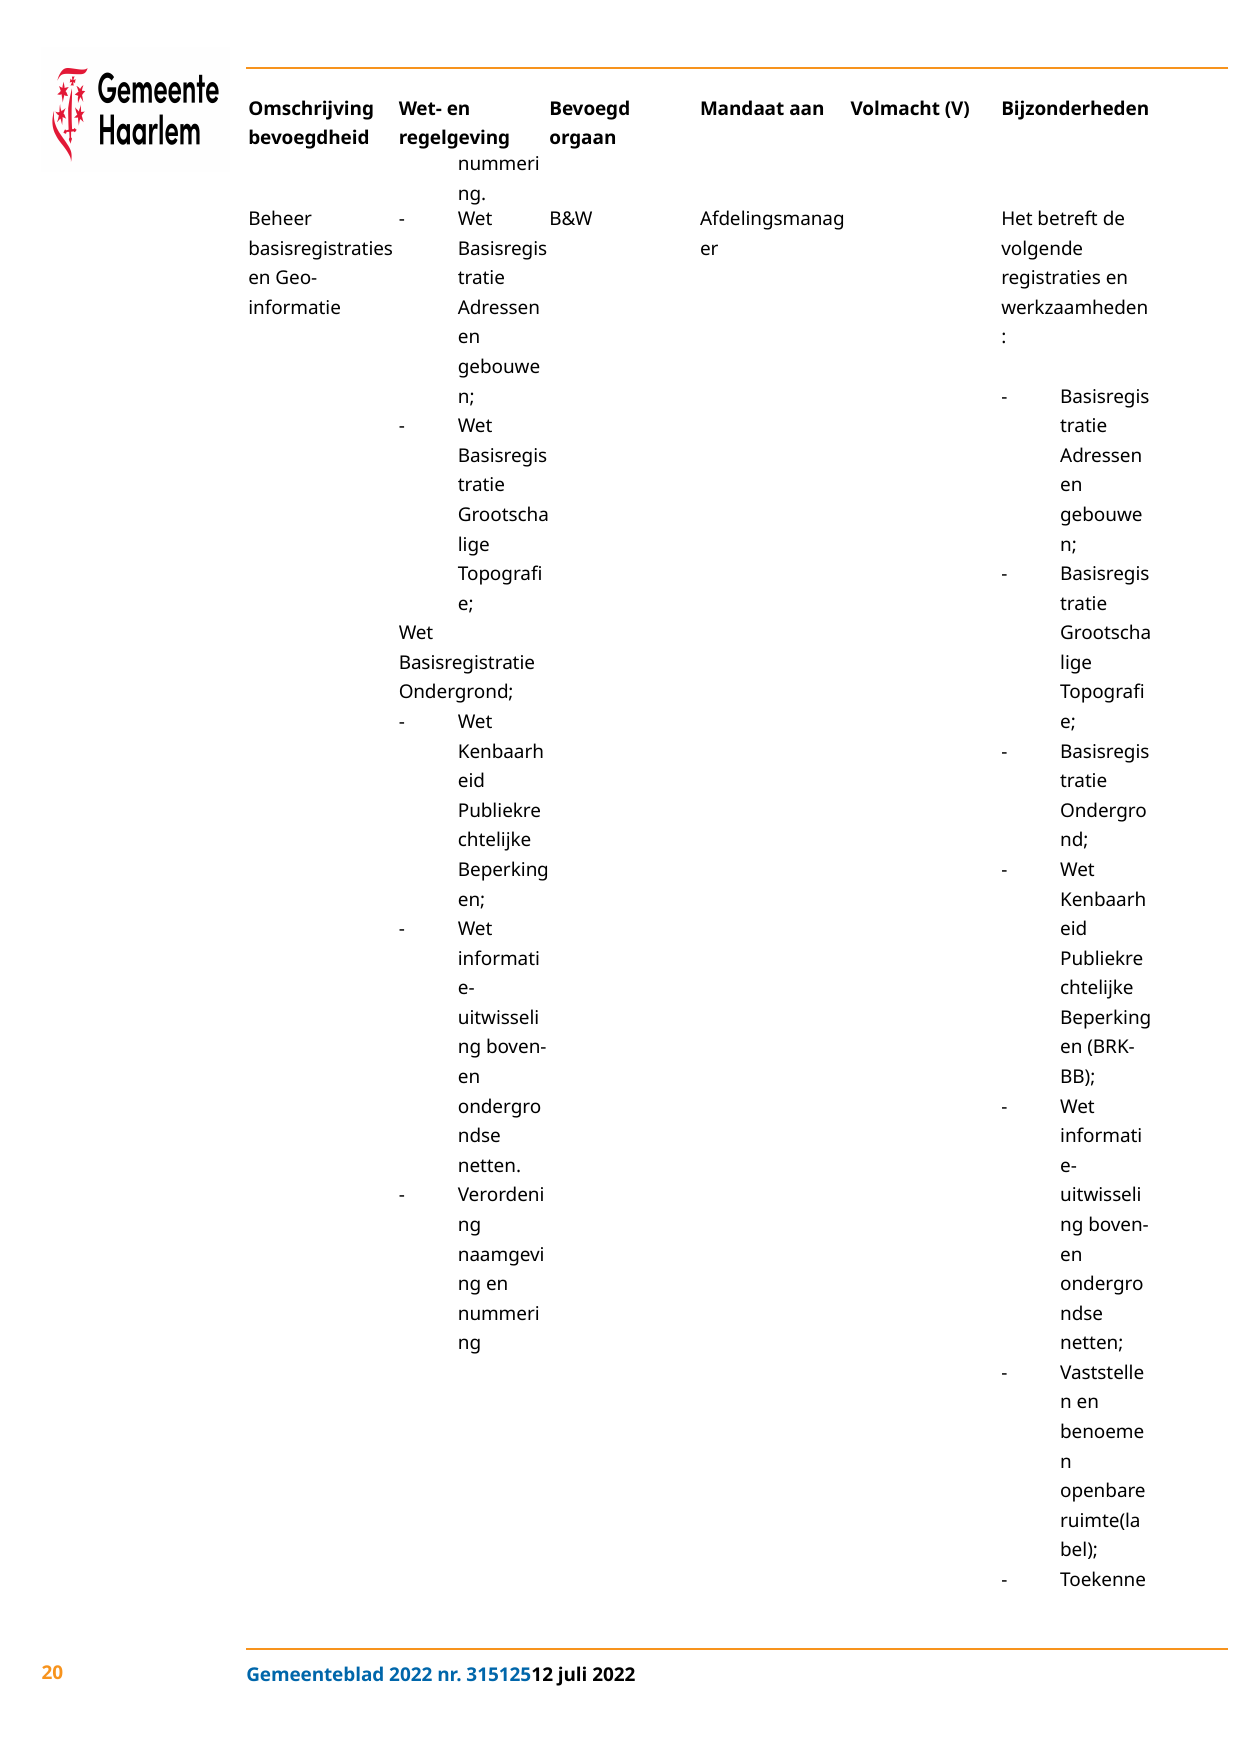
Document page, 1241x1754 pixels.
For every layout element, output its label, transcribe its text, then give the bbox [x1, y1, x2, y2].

table_cell nummering. [399, 150, 549, 205]
table_cell [850, 205, 1001, 1592]
table_cell Afdelingsmanager [700, 205, 850, 1592]
table_header Bevoegd orgaan [549, 95, 700, 150]
table_cell Wet Basisregistratie Adressen en gebouwen; Wet Basisregistratie Grootschalige Topografie; Wet Basisregistratie Ondergrond; Wet Kenbaarheid Publiekrechtelijke Beperkingen; Wet informatie-uitwisseling boven- en ondergrondse netten. Verordening naamgeving en nummering [399, 205, 549, 1592]
table_header Volmacht (V) [850, 95, 1001, 150]
table_header Wet- en regelgeving [399, 95, 549, 150]
table_cell [700, 150, 850, 205]
table_header Omschrijving bevoegdheid [248, 95, 398, 150]
picture [41, 47, 231, 172]
table_cell Het betreft de volgende registraties en werkzaamheden: Basisregistratie Adressen en gebouwen; Basisregistratie Grootschalige Topografie; Basisregistratie Ondergrond; Wet Kenbaarheid Publiekrechtelijke Beperkingen (BRK-BB); Wet informatie-uitwisseling boven- en ondergrondse netten; Vaststellen en benoemen openbare ruimte(label); Toekenne [1001, 205, 1152, 1592]
table_cell [850, 150, 1001, 205]
table_header Bijzonderheden [1001, 95, 1152, 150]
table_header Mandaat aan [700, 95, 850, 150]
table_cell B&W [549, 205, 700, 1592]
table_cell [1001, 150, 1152, 205]
table_cell [549, 150, 700, 205]
table_cell Beheer basisregistraties en Geo-informatie [248, 205, 398, 1592]
table_cell [248, 150, 398, 205]
